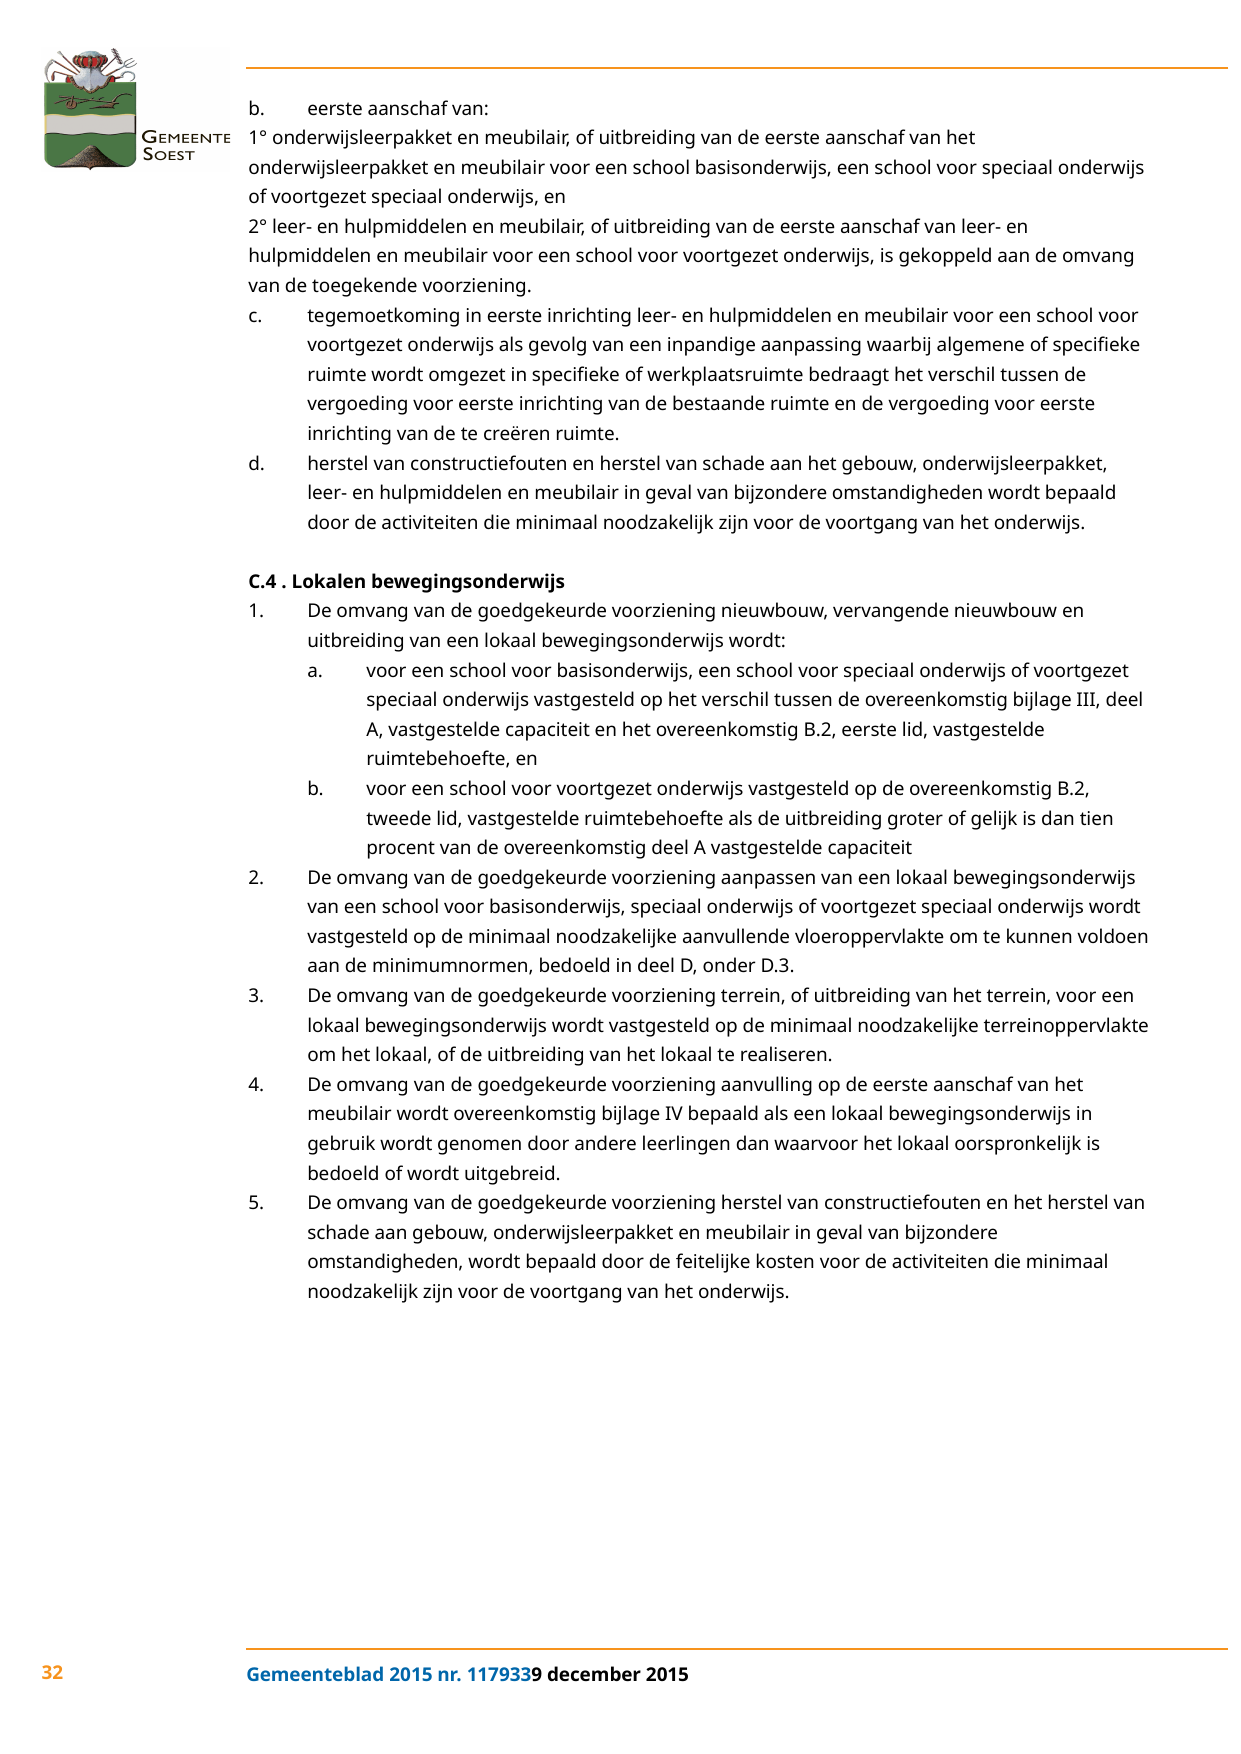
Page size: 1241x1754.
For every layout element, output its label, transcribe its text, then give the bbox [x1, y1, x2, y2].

list De omvang van de goedgekeurde voorziening aanvulling op de eerste aanschaf van het meubilair wordt overeenkomstig bijlage IV bepaald als een lokaal bewegingsonderwijs in gebruik wordt genomen door andere leerlingen dan waarvoor het lokaal oorspronkelijk is bedoeld of wordt uitgebreid. [248, 1071, 1152, 1186]
list voor een school voor voortgezet onderwijs vastgesteld op de overeenkomstig B.2, tweede lid, vastgestelde ruimtebehoefte als de uitbreiding groter of gelijk is dan tien procent van de overeenkomstig deel A vastgestelde capaciteit [307, 775, 1152, 860]
list De omvang van de goedgekeurde voorziening herstel van constructiefouten en het herstel van schade aan gebouw, onderwijsleerpakket en meubilair in geval van bijzondere omstandigheden, wordt bepaald door de feitelijke kosten voor de activiteiten die minimaal noodzakelijk zijn voor de voortgang van het onderwijs. [248, 1189, 1152, 1304]
list eerste aanschaf van: [248, 95, 1152, 121]
text 1° onderwijsleerpakket en meubilair, of uitbreiding van de eerste aanschaf van het onderwijsleerpakket en meubilair voor een school basisonderwijs, een school voor speciaal onderwijs of voortgezet speciaal onderwijs, en [248, 124, 1152, 209]
list De omvang van de goedgekeurde voorziening terrein, of uitbreiding van het terrein, voor een lokaal bewegingsonderwijs wordt vastgesteld op de minimaal noodzakelijke terreinoppervlakte om het lokaal, of de uitbreiding van het lokaal te realiseren. [248, 982, 1152, 1067]
text C.4 . Lokalen bewegingsonderwijs [248, 568, 1152, 594]
text 2° leer- en hulpmiddelen en meubilair, of uitbreiding van de eerste aanschaf van leer- en hulpmiddelen en meubilair voor een school voor voortgezet onderwijs, is gekoppeld aan de omvang van de toegekende voorziening. [248, 213, 1152, 298]
list tegemoetkoming in eerste inrichting leer- en hulpmiddelen en meubilair voor een school voor voortgezet onderwijs als gevolg van een inpandige aanpassing waarbij algemene of specifieke ruimte wordt omgezet in specifieke of werkplaatsruimte bedraagt het verschil tussen de vergoeding voor eerste inrichting van de bestaande ruimte en de vergoeding voor eerste inrichting van de te creëren ruimte. [248, 302, 1152, 446]
list voor een school voor basisonderwijs, een school voor speciaal onderwijs of voortgezet speciaal onderwijs vastgesteld op het verschil tussen de overeenkomstig bijlage III, deel A, vastgestelde capaciteit en het overeenkomstig B.2, eerste lid, vastgestelde ruimtebehoefte, en [307, 657, 1152, 771]
list herstel van constructiefouten en herstel van schade aan het gebouw, onderwijsleerpakket, leer- en hulpmiddelen en meubilair in geval van bijzondere omstandigheden wordt bepaald door de activiteiten die minimaal noodzakelijk zijn voor de voortgang van het onderwijs. [248, 450, 1152, 535]
list De omvang van de goedgekeurde voorziening aanpassen van een lokaal bewegingsonderwijs van een school voor basisonderwijs, speciaal onderwijs of voortgezet speciaal onderwijs wordt vastgesteld op de minimaal noodzakelijke aanvullende vloeroppervlakte om te kunnen voldoen aan de minimumnormen, bedoeld in deel D, onder D.3. [248, 864, 1152, 978]
picture [41, 47, 231, 172]
list De omvang van de goedgekeurde voorziening nieuwbouw, vervangende nieuwbouw en uitbreiding van een lokaal bewegingsonderwijs wordt: [248, 598, 1152, 653]
